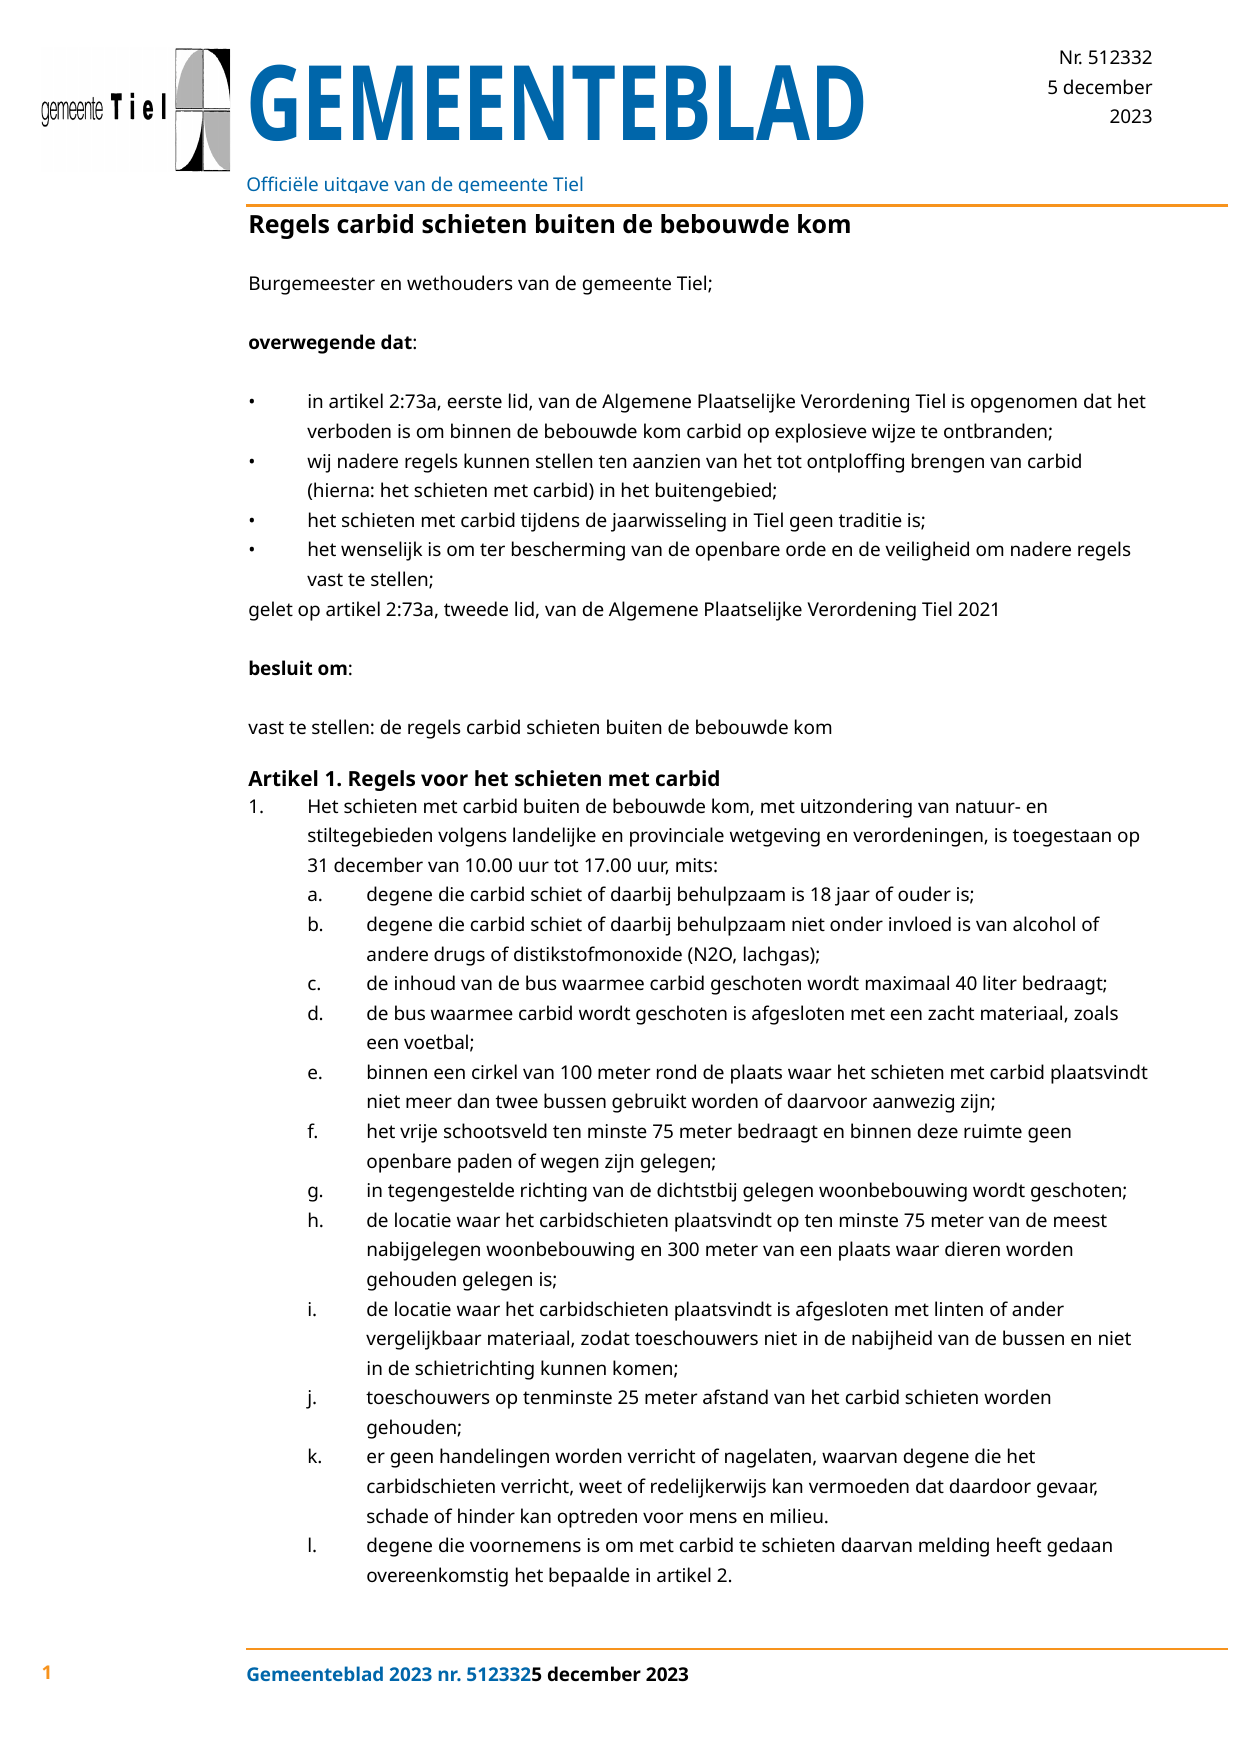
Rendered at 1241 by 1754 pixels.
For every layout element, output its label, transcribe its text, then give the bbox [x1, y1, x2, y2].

list de inhoud van de bus waarmee carbid geschoten wordt maximaal 40 liter bedraagt; [307, 970, 1152, 996]
list het wenselijk is om ter bescherming van de openbare orde en de veiligheid om nadere regels vast te stellen; [248, 537, 1152, 592]
text Regels carbid schieten buiten de bebouwde kom [248, 207, 1152, 241]
list degene die carbid schiet of daarbij behulpzaam niet onder invloed is van alcohol of andere drugs of distikstofmonoxide (N2O, lachgas); [307, 911, 1152, 967]
text Artikel 1. Regels voor het schieten met carbid [248, 764, 1152, 793]
list degene die carbid schiet of daarbij behulpzaam is 18 jaar of ouder is; [307, 882, 1152, 907]
picture [41, 47, 231, 172]
list de bus waarmee carbid wordt geschoten is afgesloten met een zacht materiaal, zoals een voetbal; [307, 1000, 1152, 1055]
list degene die voornemens is om met carbid te schieten daarvan melding heeft gedaan overeenkomstig het bepaalde in artikel 2. [307, 1532, 1152, 1588]
text besluit om: [248, 655, 1152, 681]
text gelet op artikel 2:73a, tweede lid, van de Algemene Plaatselijke Verordening Tiel 2021 [248, 596, 1152, 621]
list de locatie waar het carbidschieten plaatsvindt is afgesloten met linten of ander vergelijkbaar materiaal, zodat toeschouwers niet in de nabijheid van de bussen en niet in de schietrichting kunnen komen; [307, 1296, 1152, 1381]
list toeschouwers op tenminste 25 meter afstand van het carbid schieten worden gehouden; [307, 1384, 1152, 1440]
text Burgemeester en wethouders van de gemeente Tiel; [248, 270, 1152, 296]
list binnen een cirkel van 100 meter rond de plaats waar het schieten met carbid plaatsvindt niet meer dan twee bussen gebruikt worden of daarvoor aanwezig zijn; [307, 1059, 1152, 1114]
list het vrije schootsveld ten minste 75 meter bedraagt en binnen deze ruimte geen openbare paden of wegen zijn gelegen; [307, 1118, 1152, 1174]
text overwegende dat: [248, 329, 1152, 355]
list Het schieten met carbid buiten de bebouwde kom, met uitzondering van natuur- en stiltegebieden volgens landelijke en provinciale wetgeving en verordeningen, is toegestaan op 31 december van 10.00 uur tot 17.00 uur, mits: [248, 793, 1152, 878]
list in tegengestelde richting van de dichtstbij gelegen woonbebouwing wordt geschoten; [307, 1177, 1152, 1203]
list in artikel 2:73a, eerste lid, van de Algemene Plaatselijke Verordening Tiel is opgenomen dat het verboden is om binnen de bebouwde kom carbid op explosieve wijze te ontbranden; [248, 389, 1152, 444]
list wij nadere regels kunnen stellen ten aanzien van het tot ontploffing brengen van carbid (hierna: het schieten met carbid) in het buitengebied; [248, 448, 1152, 503]
list er geen handelingen worden verricht of nagelaten, waarvan degene die het carbidschieten verricht, weet of redelijkerwijs kan vermoeden dat daardoor gevaar, schade of hinder kan optreden voor mens en milieu. [307, 1444, 1152, 1529]
list het schieten met carbid tijdens de jaarwisseling in Tiel geen traditie is; [248, 507, 1152, 533]
text vast te stellen: de regels carbid schieten buiten de bebouwde kom [248, 714, 1152, 740]
list de locatie waar het carbidschieten plaatsvindt op ten minste 75 meter van de meest nabijgelegen woonbebouwing en 300 meter van een plaats waar dieren worden gehouden gelegen is; [307, 1207, 1152, 1292]
